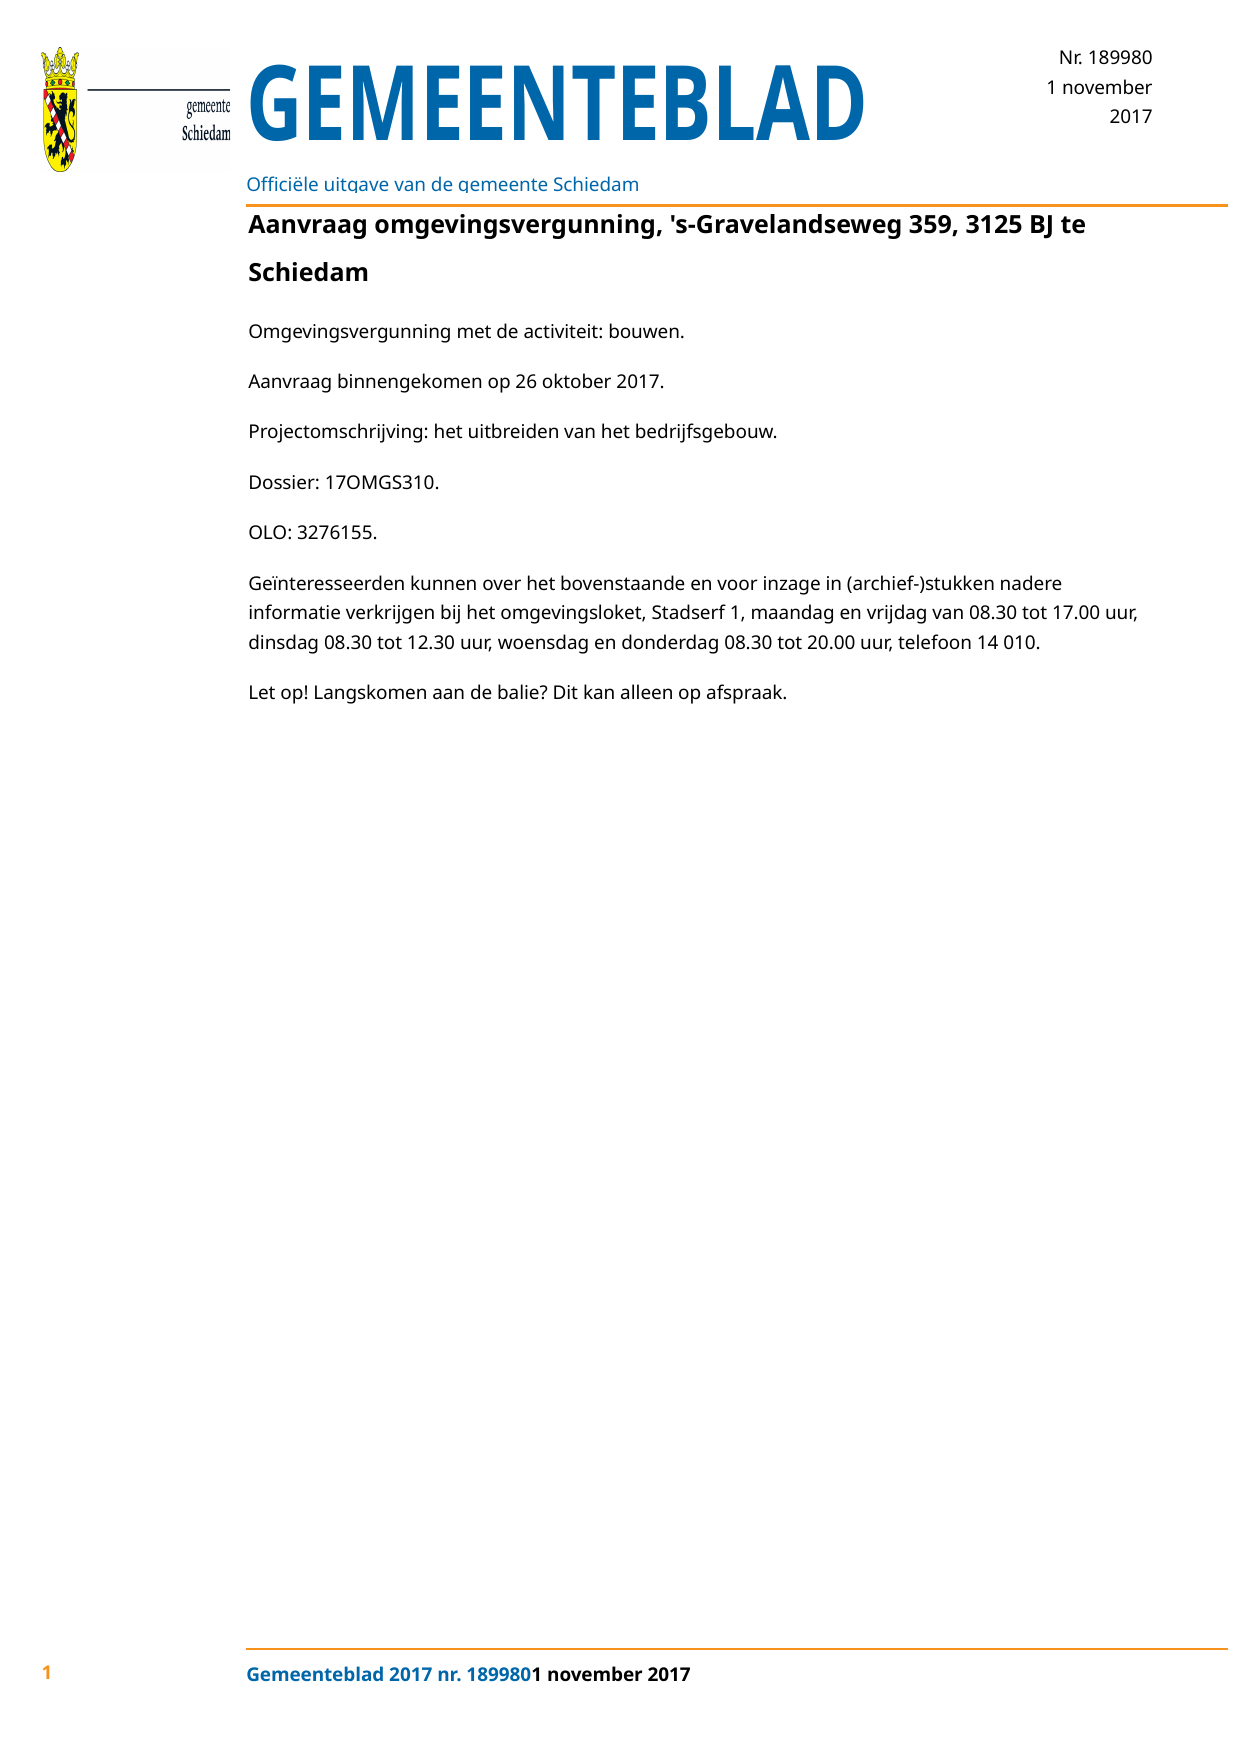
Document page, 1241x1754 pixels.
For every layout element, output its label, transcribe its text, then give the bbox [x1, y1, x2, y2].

picture [41, 47, 231, 172]
text Aanvraag omgevingsvergunning, 's-Gravelandseweg 359, 3125 BJ te Schiedam [248, 207, 1152, 288]
text Geïnteresseerden kunnen over het bovenstaande en voor inzage in (archief-)stukken nadere informatie verkrijgen bij het omgevingsloket, Stadserf 1, maandag en vrijdag van 08.30 tot 17.00 uur, dinsdag 08.30 tot 12.30 uur, woensdag en donderdag 08.30 tot 20.00 uur, telefoon 14 010. [248, 570, 1152, 655]
text OLO: 3276155. [248, 519, 1152, 545]
text Projectomschrijving: het uitbreiden van het bedrijfsgebouw. [248, 419, 1152, 444]
text Aanvraag binnengekomen op 26 oktober 2017. [248, 368, 1152, 394]
text Let op! Langskomen aan de balie? Dit kan alleen op afspraak. [248, 679, 1152, 705]
text Omgevingsvergunning met de activiteit: bouwen. [248, 318, 1152, 344]
text Dossier: 17OMGS310. [248, 469, 1152, 495]
